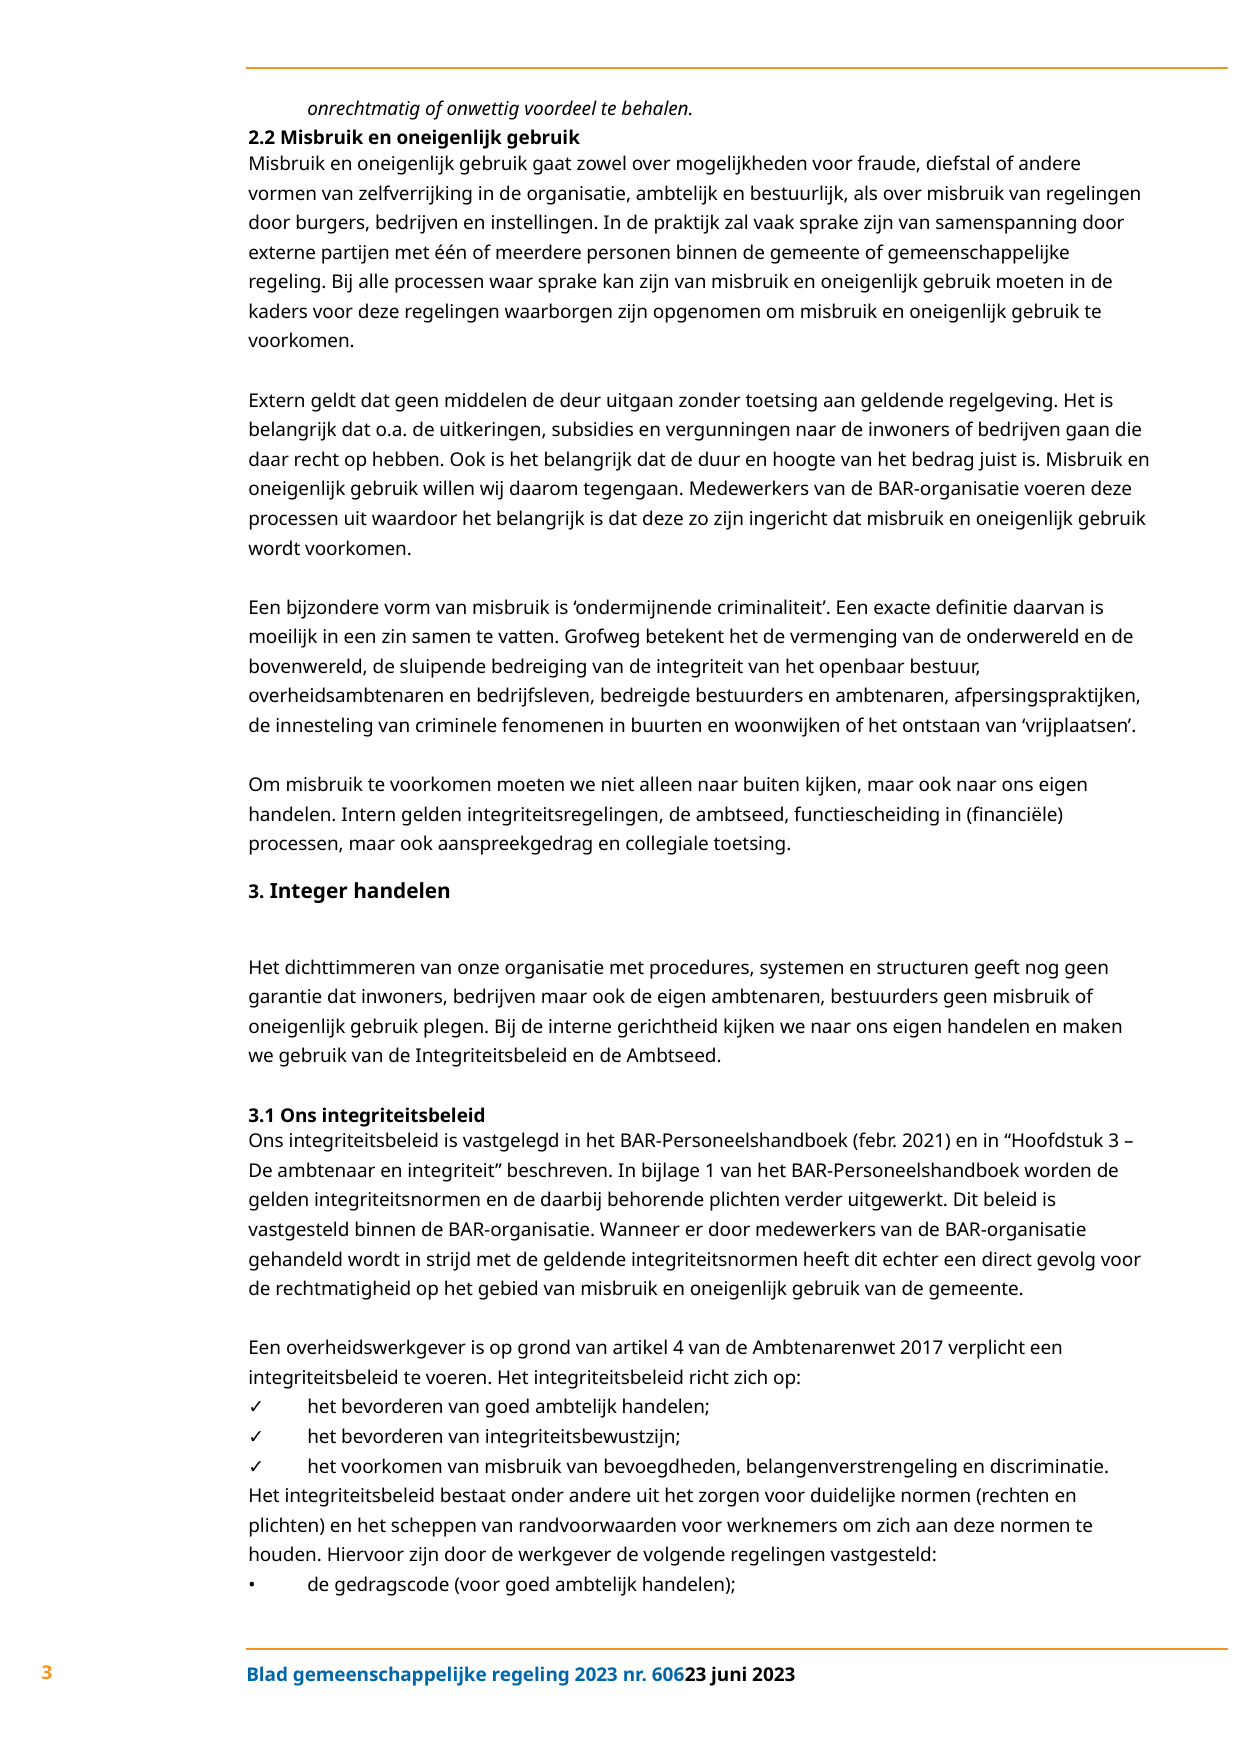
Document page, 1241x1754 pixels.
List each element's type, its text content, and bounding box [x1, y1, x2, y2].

text Een overheidswerkgever is op grond van artikel 4 van de Ambtenarenwet 2017 verplicht een integriteitsbeleid te voeren. Het integriteitsbeleid richt zich op: [248, 1334, 1152, 1390]
text Een bijzondere vorm van misbruik is ‘ondermijnende criminaliteit’. Een exacte definitie daarvan is moeilijk in een zin samen te vatten. Grofweg betekent het de vermenging van de onderwereld en de bovenwereld, de sluipende bedreiging van de integriteit van het openbaar bestuur, overheidsambtenaren en bedrijfsleven, bedreigde bestuurders en ambtenaren, afpersingspraktijken, de innesteling van criminele fenomenen in buurten en woonwijken of het ontstaan van ‘vrijplaatsen’. [248, 594, 1152, 738]
text Het integriteitsbeleid bestaat onder andere uit het zorgen voor duidelijke normen (rechten en plichten) en het scheppen van randvoorwaarden voor werknemers om zich aan deze normen te houden. Hiervoor zijn door de werkgever de volgende regelingen vastgesteld: [248, 1482, 1152, 1567]
text Het dichttimmeren van onze organisatie met procedures, systemen en structuren geeft nog geen garantie dat inwoners, bedrijven maar ook de eigen ambtenaren, bestuurders geen misbruik of oneigenlijk gebruik plegen. Bij de interne gerichtheid kijken we naar ons eigen handelen en maken we gebruik van de Integriteitsbeleid en de Ambtseed. [248, 954, 1152, 1068]
text 3. Integer handelen [248, 876, 1152, 904]
text Misbruik en oneigenlijk gebruik gaat zowel over mogelijkheden voor fraude, diefstal of andere vormen van zelfverrijking in de organisatie, ambtelijk en bestuurlijk, als over misbruik van regelingen door burgers, bedrijven en instellingen. In de praktijk zal vaak sprake zijn van samenspanning door externe partijen met één of meerdere personen binnen de gemeente of gemeenschappelijke regeling. Bij alle processen waar sprake kan zijn van misbruik en oneigenlijk gebruik moeten in de kaders voor deze regelingen waarborgen zijn opgenomen om misbruik en oneigenlijk gebruik te voorkomen. [248, 150, 1152, 353]
text 3.1 Ons integriteitsbeleid [248, 1102, 1152, 1127]
list onrechtmatig of onwettig voordeel te behalen. [248, 95, 1152, 121]
text Extern geldt dat geen middelen de deur uitgaan zonder toetsing aan geldende regelgeving. Het is belangrijk dat o.a. de uitkeringen, subsidies en vergunningen naar de inwoners of bedrijven gaan die daar recht op hebben. Ook is het belangrijk dat de duur en hoogte van het bedrag juist is. Misbruik en oneigenlijk gebruik willen wij daarom tegengaan. Medewerkers van de BAR-organisatie voeren deze processen uit waardoor het belangrijk is dat deze zo zijn ingericht dat misbruik en oneigenlijk gebruik wordt voorkomen. [248, 387, 1152, 560]
picture [41, 47, 231, 172]
list het bevorderen van integriteitsbewustzijn; [248, 1423, 1152, 1449]
list de gedragscode (voor goed ambtelijk handelen); [248, 1571, 1152, 1597]
list het voorkomen van misbruik van bevoegdheden, belangenverstrengeling en discriminatie. [248, 1453, 1152, 1479]
text 2.2 Misbruik en oneigenlijk gebruik [248, 124, 1152, 150]
text Ons integriteitsbeleid is vastgelegd in het BAR-Personeelshandboek (febr. 2021) en in “Hoofdstuk 3 – De ambtenaar en integriteit” beschreven. In bijlage 1 van het BAR-Personeelshandboek worden de gelden integriteitsnormen en de daarbij behorende plichten verder uitgewerkt. Dit beleid is vastgesteld binnen de BAR-organisatie. Wanneer er door medewerkers van de BAR-organisatie gehandeld wordt in strijd met de geldende integriteitsnormen heeft dit echter een direct gevolg voor de rechtmatigheid op het gebied van misbruik en oneigenlijk gebruik van de gemeente. [248, 1127, 1152, 1301]
text Om misbruik te voorkomen moeten we niet alleen naar buiten kijken, maar ook naar ons eigen handelen. Intern gelden integriteitsregelingen, de ambtseed, functiescheiding in (financiële) processen, maar ook aanspreekgedrag en collegiale toetsing. [248, 771, 1152, 856]
list het bevorderen van goed ambtelijk handelen; [248, 1394, 1152, 1419]
